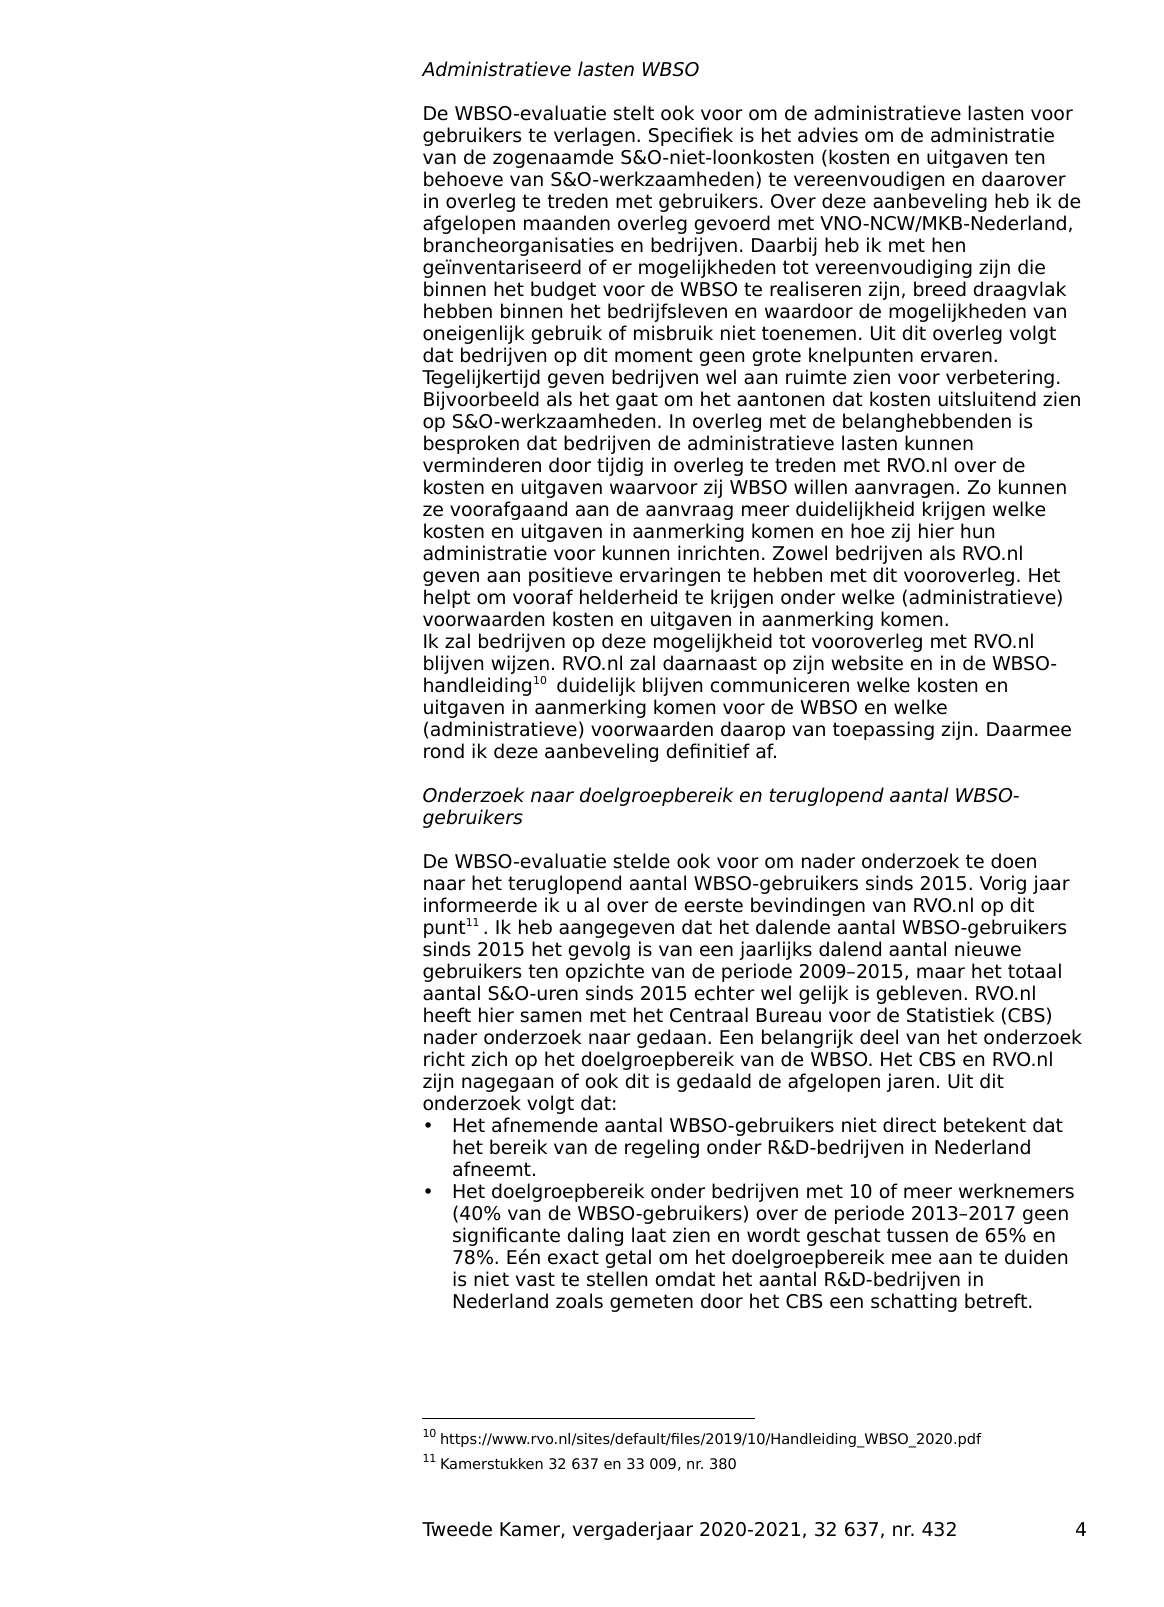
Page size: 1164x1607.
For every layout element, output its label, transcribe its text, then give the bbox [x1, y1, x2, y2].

text De WBSO-evaluatie stelt ook voor om de administratieve lasten voor gebruikers te verlagen. Specifiek is het advies om de administratie van de zogenaamde S&O-niet-loonkosten (kosten en uitgaven ten behoeve van S&O-werkzaamheden) te vereenvoudigen en daarover in overleg te treden met gebruikers. Over deze aanbeveling heb ik de afgelopen maanden overleg gevoerd met VNO-NCW/MKB-Nederland, brancheorganisaties en bedrijven. Daarbij heb ik met hen geïnventariseerd of er mogelijkheden tot vereenvoudiging zijn die binnen het budget voor de WBSO te realiseren zijn, breed draagvlak hebben binnen het bedrijfsleven en waardoor de mogelijkheden van oneigenlijk gebruik of misbruik niet toenemen. Uit dit overleg volgt dat bedrijven op dit moment geen grote knelpunten ervaren. Tegelijkertijd geven bedrijven wel aan ruimte zien voor verbetering. Bijvoorbeeld als het gaat om het aantonen dat kosten uitsluitend zien op S&O-werkzaamheden. In overleg met de belanghebbenden is besproken dat bedrijven de administratieve lasten kunnen verminderen door tijdig in overleg te treden met RVO.nl over de kosten en uitgaven waarvoor zij WBSO willen aanvragen. Zo kunnen ze voorafgaand aan de aanvraag meer duidelijkheid krijgen welke kosten en uitgaven in aanmerking komen en hoe zij hier hun administratie voor kunnen inrichten. Zowel bedrijven als RVO.nl geven aan positieve ervaringen te hebben met dit vooroverleg. Het helpt om vooraf helderheid te krijgen onder welke (administratieve) voorwaarden kosten en uitgaven in aanmerking komen. [422, 103, 1087, 631]
text • Het doelgroepbereik onder bedrijven met 10 of meer werknemers (40% van de WBSO-gebruikers) over de periode 2013–2017 geen significante daling laat zien en wordt geschat tussen de 65% en 78%. Eén exact getal om het doelgroepbereik mee aan te duiden is niet vast te stellen omdat het aantal R&D-bedrijven in Nederland zoals gemeten door het CBS een schatting betreft. [422, 1181, 1087, 1312]
text De WBSO-evaluatie stelde ook voor om nader onderzoek te doen naar het teruglopend aantal WBSO-gebruikers sinds 2015. Vorig jaar informeerde ik u al over de eerste bevindingen van RVO.nl op dit punt. Ik heb aangegeven dat het dalende aantal WBSO-gebruikers sinds 2015 het gevolg is van een jaarlijks dalend aantal nieuwe gebruikers ten opzichte van de periode 2009–2015, maar het totaal aantal S&O-uren sinds 2015 echter wel gelijk is gebleven. RVO.nl heeft hier samen met het Centraal Bureau voor de Statistiek (CBS) nader onderzoek naar gedaan. Een belangrijk deel van het onderzoek richt zich op het doelgroepbereik van de WBSO. Het CBS en RVO.nl zijn nagegaan of ook dit is gedaald de afgelopen jaren. Uit dit onderzoek volgt dat: [422, 851, 1087, 1115]
text Kamerstukken 32 637 en 33 009, nr. 380 [422, 1452, 1087, 1474]
subtitle Onderzoek naar doelgroepbereik en teruglopend aantal WBSO-gebruikers [422, 785, 1087, 829]
text • Het afnemende aantal WBSO-gebruikers niet direct betekent dat het bereik van de regeling onder R&D-bedrijven in Nederland afneemt. [422, 1115, 1087, 1181]
subtitle Administratieve lasten WBSO [422, 59, 1087, 81]
text https://www.rvo.nl/sites/default/files/2019/10/Handleiding_WBSO_2020.pdf [422, 1427, 1087, 1449]
text Ik zal bedrijven op deze mogelijkheid tot vooroverleg met RVO.nl blijven wijzen. RVO.nl zal daarnaast op zijn website en in de WBSO-handleiding duidelijk blijven communiceren welke kosten en uitgaven in aanmerking komen voor de WBSO en welke (administratieve) voorwaarden daarop van toepassing zijn. Daarmee rond ik deze aanbeveling definitief af. [422, 631, 1087, 763]
